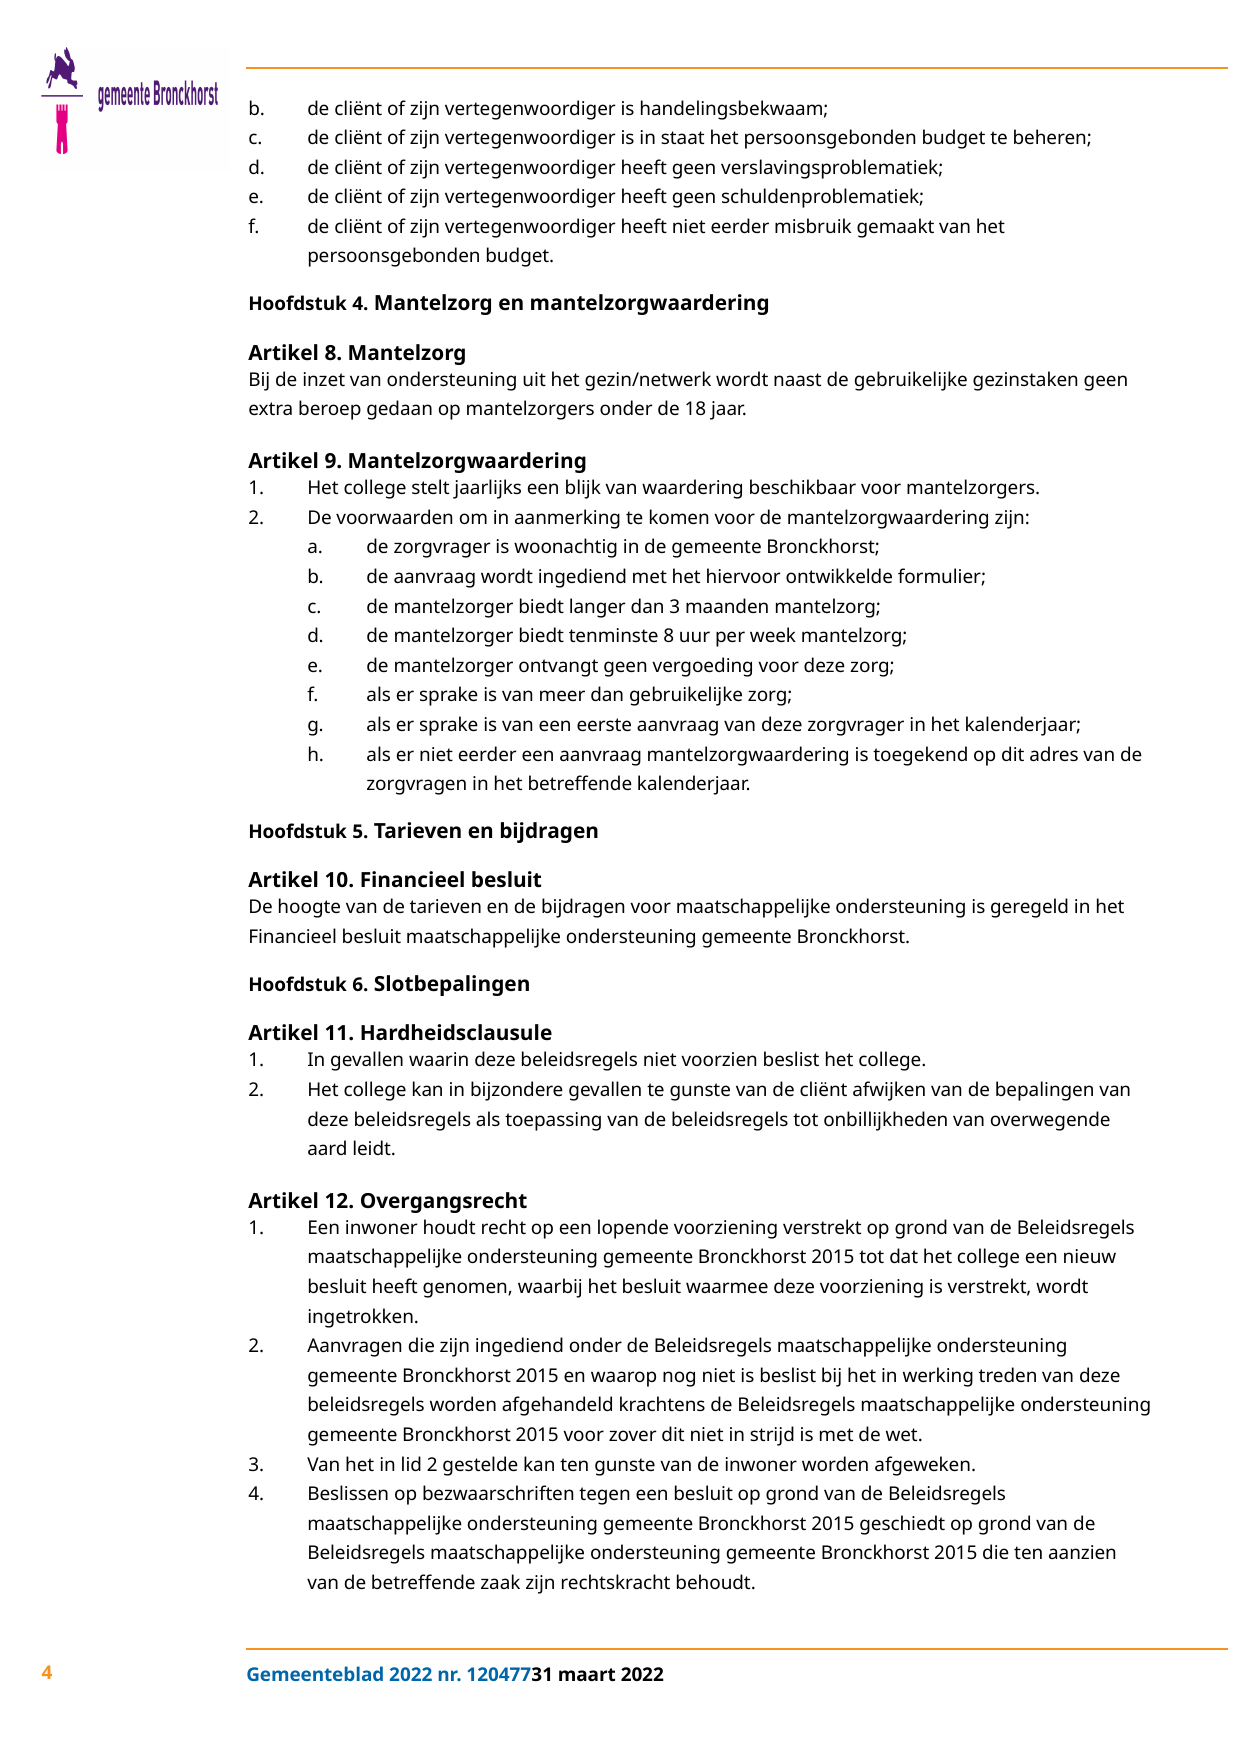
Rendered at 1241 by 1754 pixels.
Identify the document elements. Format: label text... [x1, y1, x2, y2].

list als er sprake is van een eerste aanvraag van deze zorgvrager in het kalenderjaar; [307, 711, 1152, 737]
text Artikel 11. Hardheidsclausule [248, 1018, 1152, 1047]
list Een inwoner houdt recht op een lopende voorziening verstrekt op grond van de Beleidsregels maatschappelijke ondersteuning gemeente Bronckhorst 2015 tot dat het college een nieuw besluit heeft genomen, waarbij het besluit waarmee deze voorziening is verstrekt, wordt ingetrokken. [248, 1214, 1152, 1329]
list de mantelzorger biedt tenminste 8 uur per week mantelzorg; [307, 622, 1152, 648]
list de mantelzorger biedt langer dan 3 maanden mantelzorg; [307, 593, 1152, 618]
list Van het in lid 2 gestelde kan ten gunste van de inwoner worden afgeweken. [248, 1451, 1152, 1477]
picture [41, 47, 231, 172]
text Artikel 9. Mantelzorgwaardering [248, 446, 1152, 474]
list Het college stelt jaarlijks een blijk van waardering beschikbaar voor mantelzorgers. [248, 474, 1152, 500]
list de cliënt of zijn vertegenwoordiger is in staat het persoonsgebonden budget te beheren; [248, 124, 1152, 150]
list de cliënt of zijn vertegenwoordiger heeft geen verslavingsproblematiek; [248, 154, 1152, 180]
list de mantelzorger ontvangt geen vergoeding voor deze zorg; [307, 652, 1152, 678]
text De hoogte van de tarieven en de bijdragen voor maatschappelijke ondersteuning is geregeld in het Financieel besluit maatschappelijke ondersteuning gemeente Bronckhorst. [248, 894, 1152, 949]
list Het college kan in bijzondere gevallen te gunste van de cliënt afwijken van de bepalingen van deze beleidsregels als toepassing van de beleidsregels tot onbillijkheden van overwegende aard leidt. [248, 1076, 1152, 1161]
list Aanvragen die zijn ingediend onder de Beleidsregels maatschappelijke ondersteuning gemeente Bronckhorst 2015 en waarop nog niet is beslist bij het in werking treden van deze beleidsregels worden afgehandeld krachtens de Beleidsregels maatschappelijke ondersteuning gemeente Bronckhorst 2015 voor zover dit niet in strijd is met de wet. [248, 1332, 1152, 1447]
text Hoofdstuk 6. Slotbepalingen [248, 969, 1152, 997]
list als er niet eerder een aanvraag mantelzorgwaardering is toegekend op dit adres van de zorgvragen in het betreffende kalenderjaar. [307, 741, 1152, 796]
text Artikel 12. Overgangsrecht [248, 1186, 1152, 1214]
text Hoofdstuk 5. Tarieven en bijdragen [248, 816, 1152, 844]
list de zorgvrager is woonachtig in de gemeente Bronckhorst; [307, 534, 1152, 559]
text Artikel 10. Financieel besluit [248, 865, 1152, 894]
list In gevallen waarin deze beleidsregels niet voorzien beslist het college. [248, 1047, 1152, 1072]
list De voorwaarden om in aanmerking te komen voor de mantelzorgwaardering zijn: [248, 504, 1152, 530]
list de cliënt of zijn vertegenwoordiger is handelingsbekwaam; [248, 95, 1152, 121]
list de cliënt of zijn vertegenwoordiger heeft niet eerder misbruik gemaakt van het persoonsgebonden budget. [248, 213, 1152, 268]
text Artikel 8. Mantelzorg [248, 338, 1152, 366]
list Beslissen op bezwaarschriften tegen een besluit op grond van de Beleidsregels maatschappelijke ondersteuning gemeente Bronckhorst 2015 geschiedt op grond van de Beleidsregels maatschappelijke ondersteuning gemeente Bronckhorst 2015 die ten aanzien van de betreffende zaak zijn rechtskracht behoudt. [248, 1480, 1152, 1595]
list de aanvraag wordt ingediend met het hiervoor ontwikkelde formulier; [307, 563, 1152, 589]
list de cliënt of zijn vertegenwoordiger heeft geen schuldenproblematiek; [248, 183, 1152, 209]
list als er sprake is van meer dan gebruikelijke zorg; [307, 682, 1152, 707]
text Bij de inzet van ondersteuning uit het gezin/netwerk wordt naast de gebruikelijke gezinstaken geen extra beroep gedaan op mantelzorgers onder de 18 jaar. [248, 366, 1152, 421]
text Hoofdstuk 4. Mantelzorg en mantelzorgwaardering [248, 288, 1152, 317]
